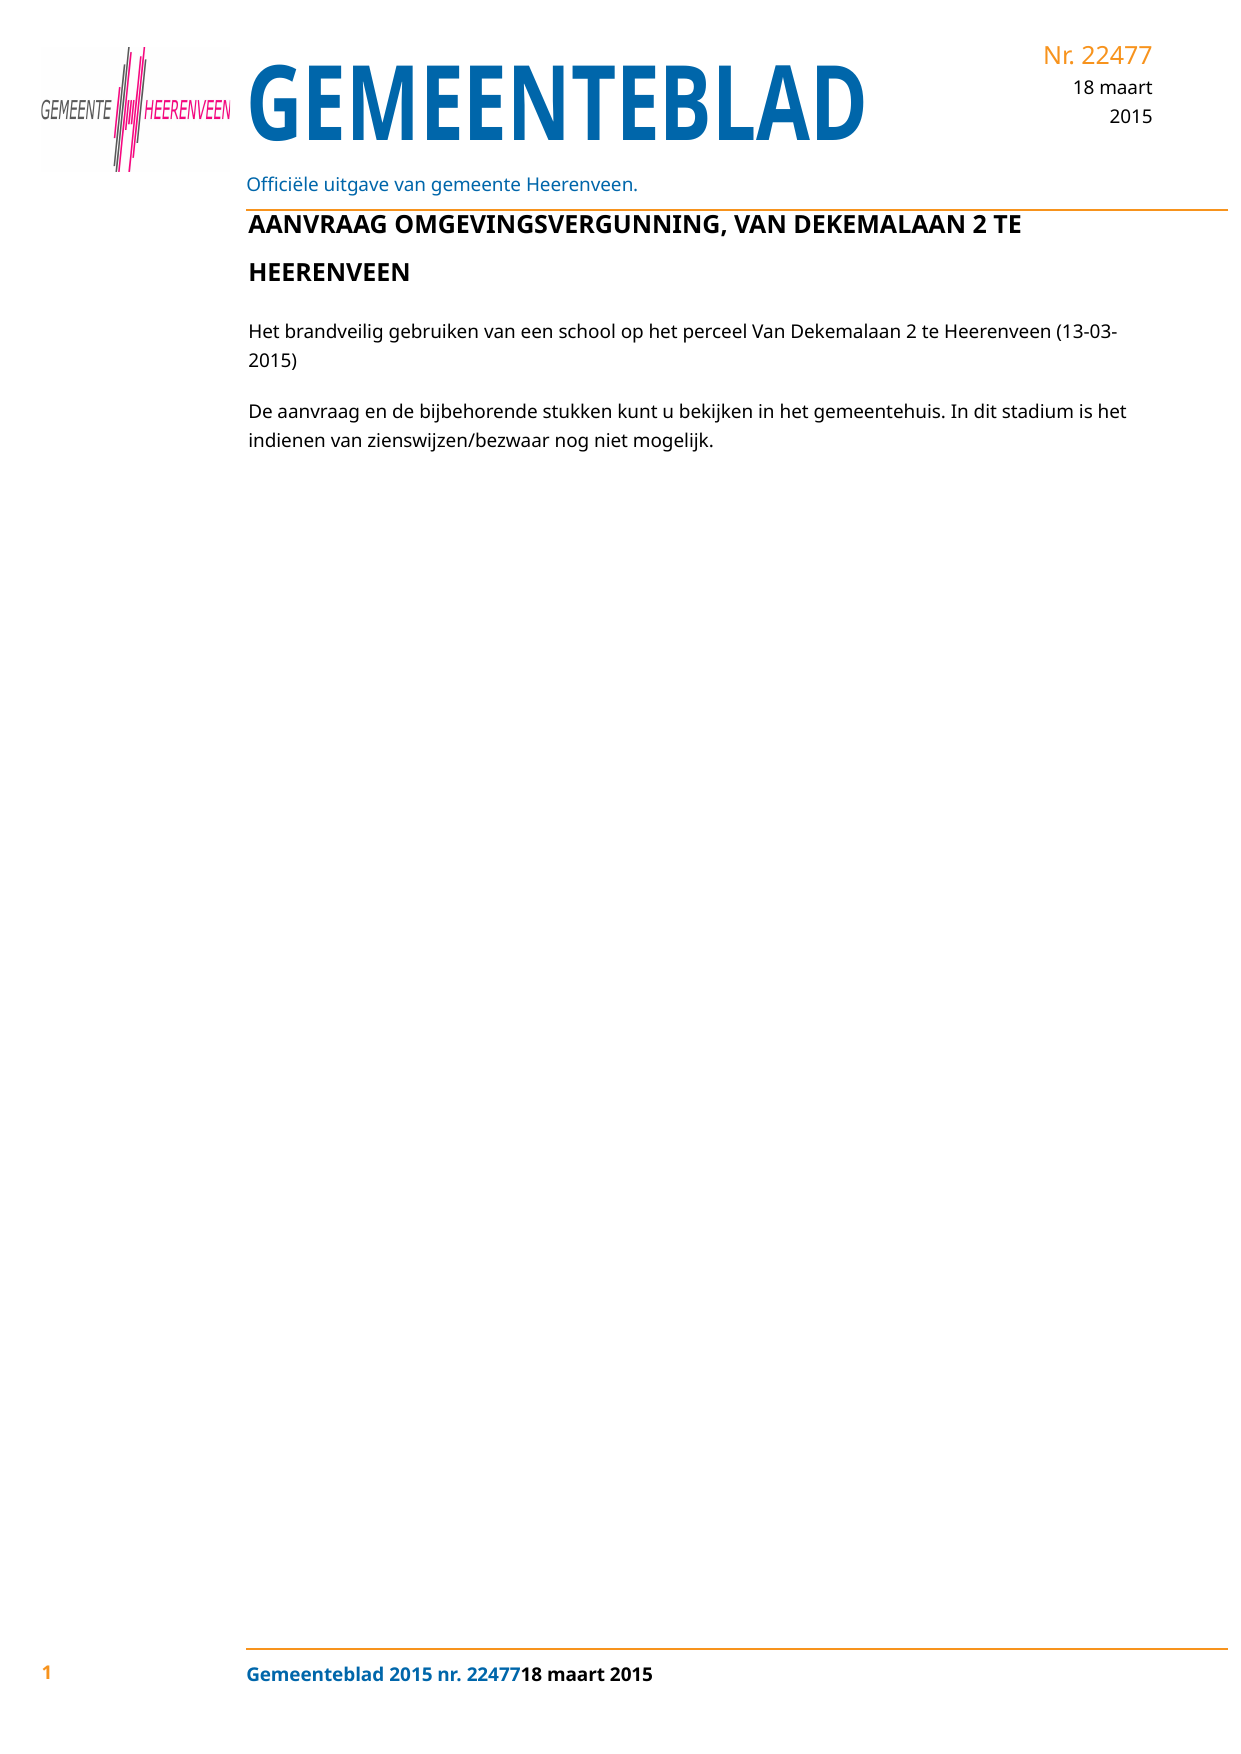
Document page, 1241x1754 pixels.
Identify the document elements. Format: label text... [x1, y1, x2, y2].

text AANVRAAG OMGEVINGSVERGUNNING, VAN DEKEMALAAN 2 TE HEERENVEEN [248, 211, 1152, 288]
text De aanvraag en de bijbehorende stukken kunt u bekijken in het gemeentehuis. In dit stadium is het indienen van zienswijzen/bezwaar nog niet mogelijk. [248, 398, 1152, 453]
picture [41, 47, 231, 172]
text Het brandveilig gebruiken van een school op het perceel Van Dekemalaan 2 te Heerenveen (13-03-2015) [248, 318, 1152, 373]
